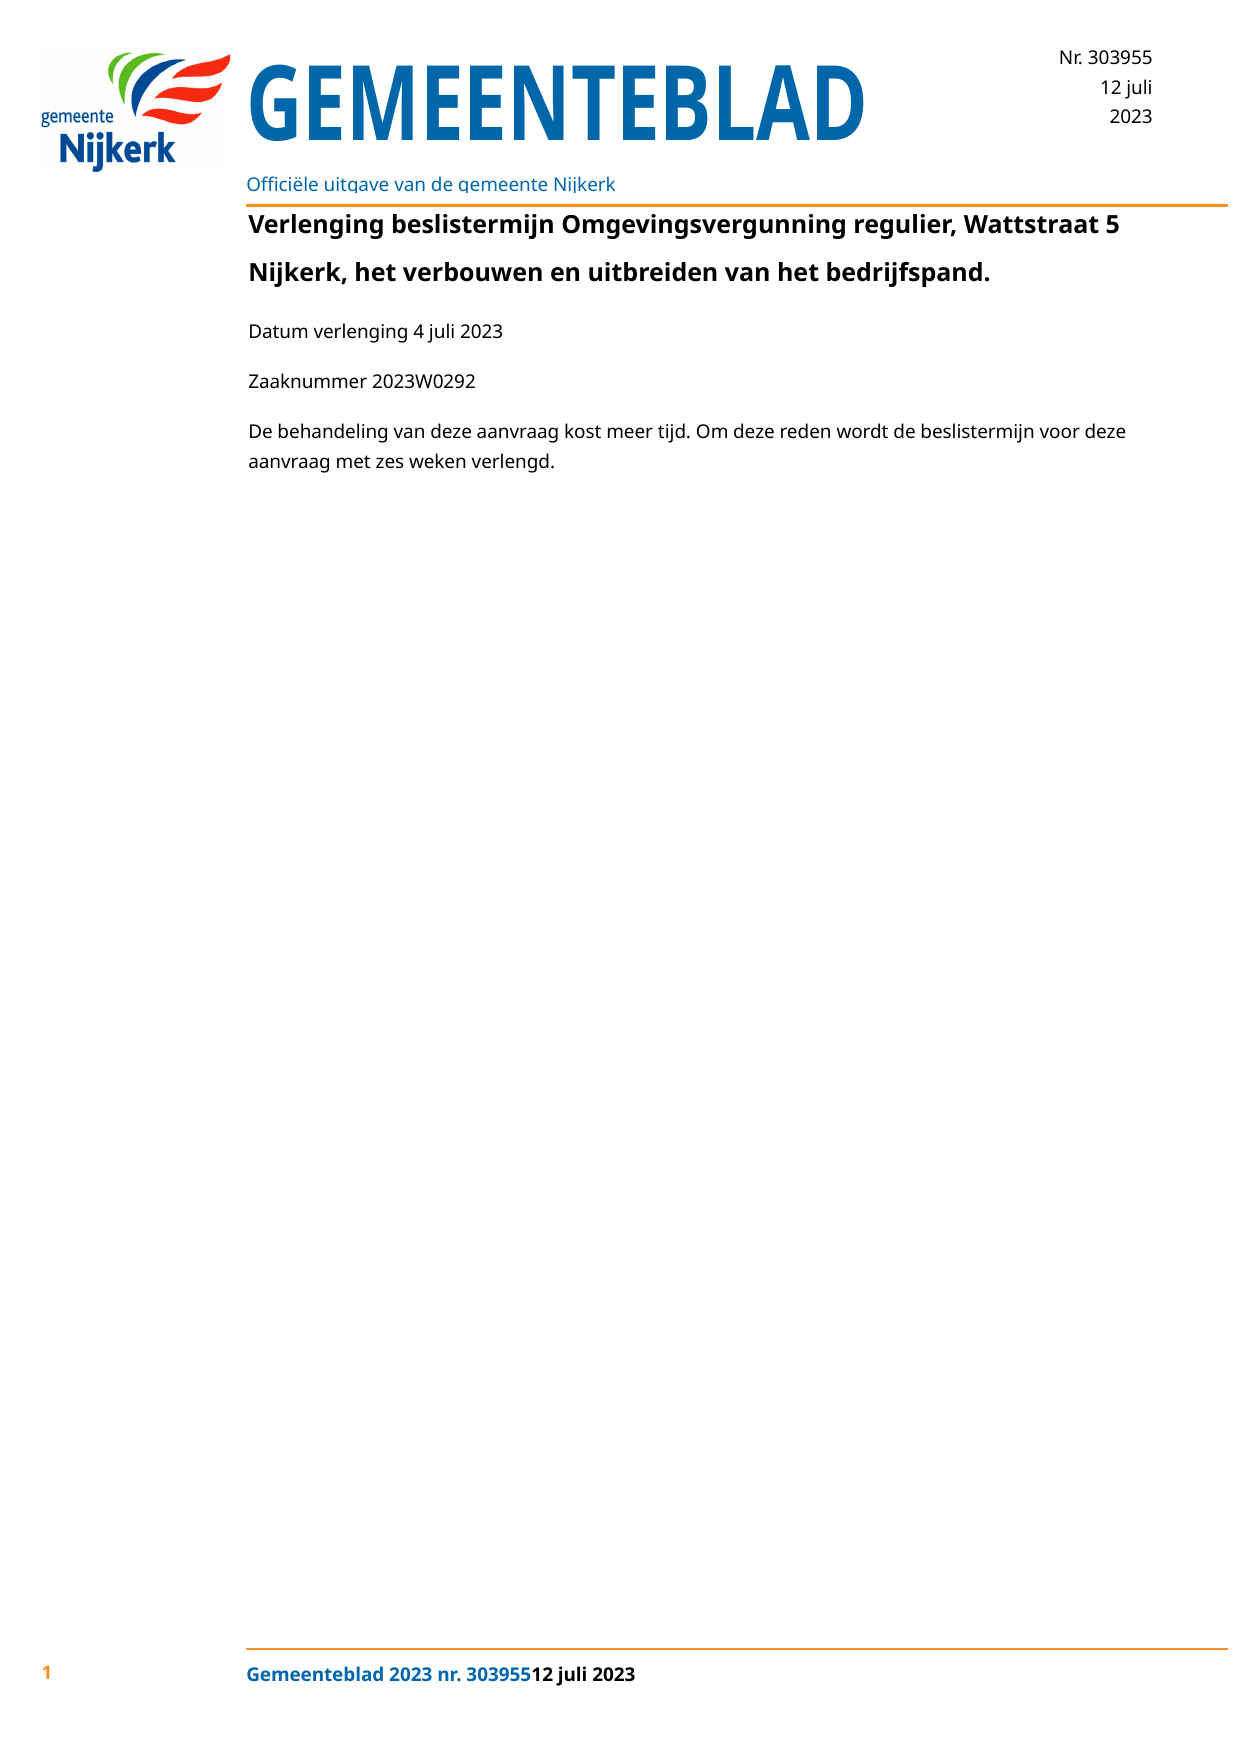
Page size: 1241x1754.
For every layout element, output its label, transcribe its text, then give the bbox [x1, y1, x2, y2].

text Verlenging beslistermijn Omgevingsvergunning regulier, Wattstraat 5 Nijkerk, het verbouwen en uitbreiden van het bedrijfspand. [248, 207, 1152, 288]
text Zaaknummer 2023W0292 [248, 368, 1152, 394]
picture [41, 47, 231, 172]
text Datum verlenging 4 juli 2023 [248, 318, 1152, 344]
text De behandeling van deze aanvraag kost meer tijd. Om deze reden wordt de beslistermijn voor deze aanvraag met zes weken verlengd. [248, 419, 1152, 474]
